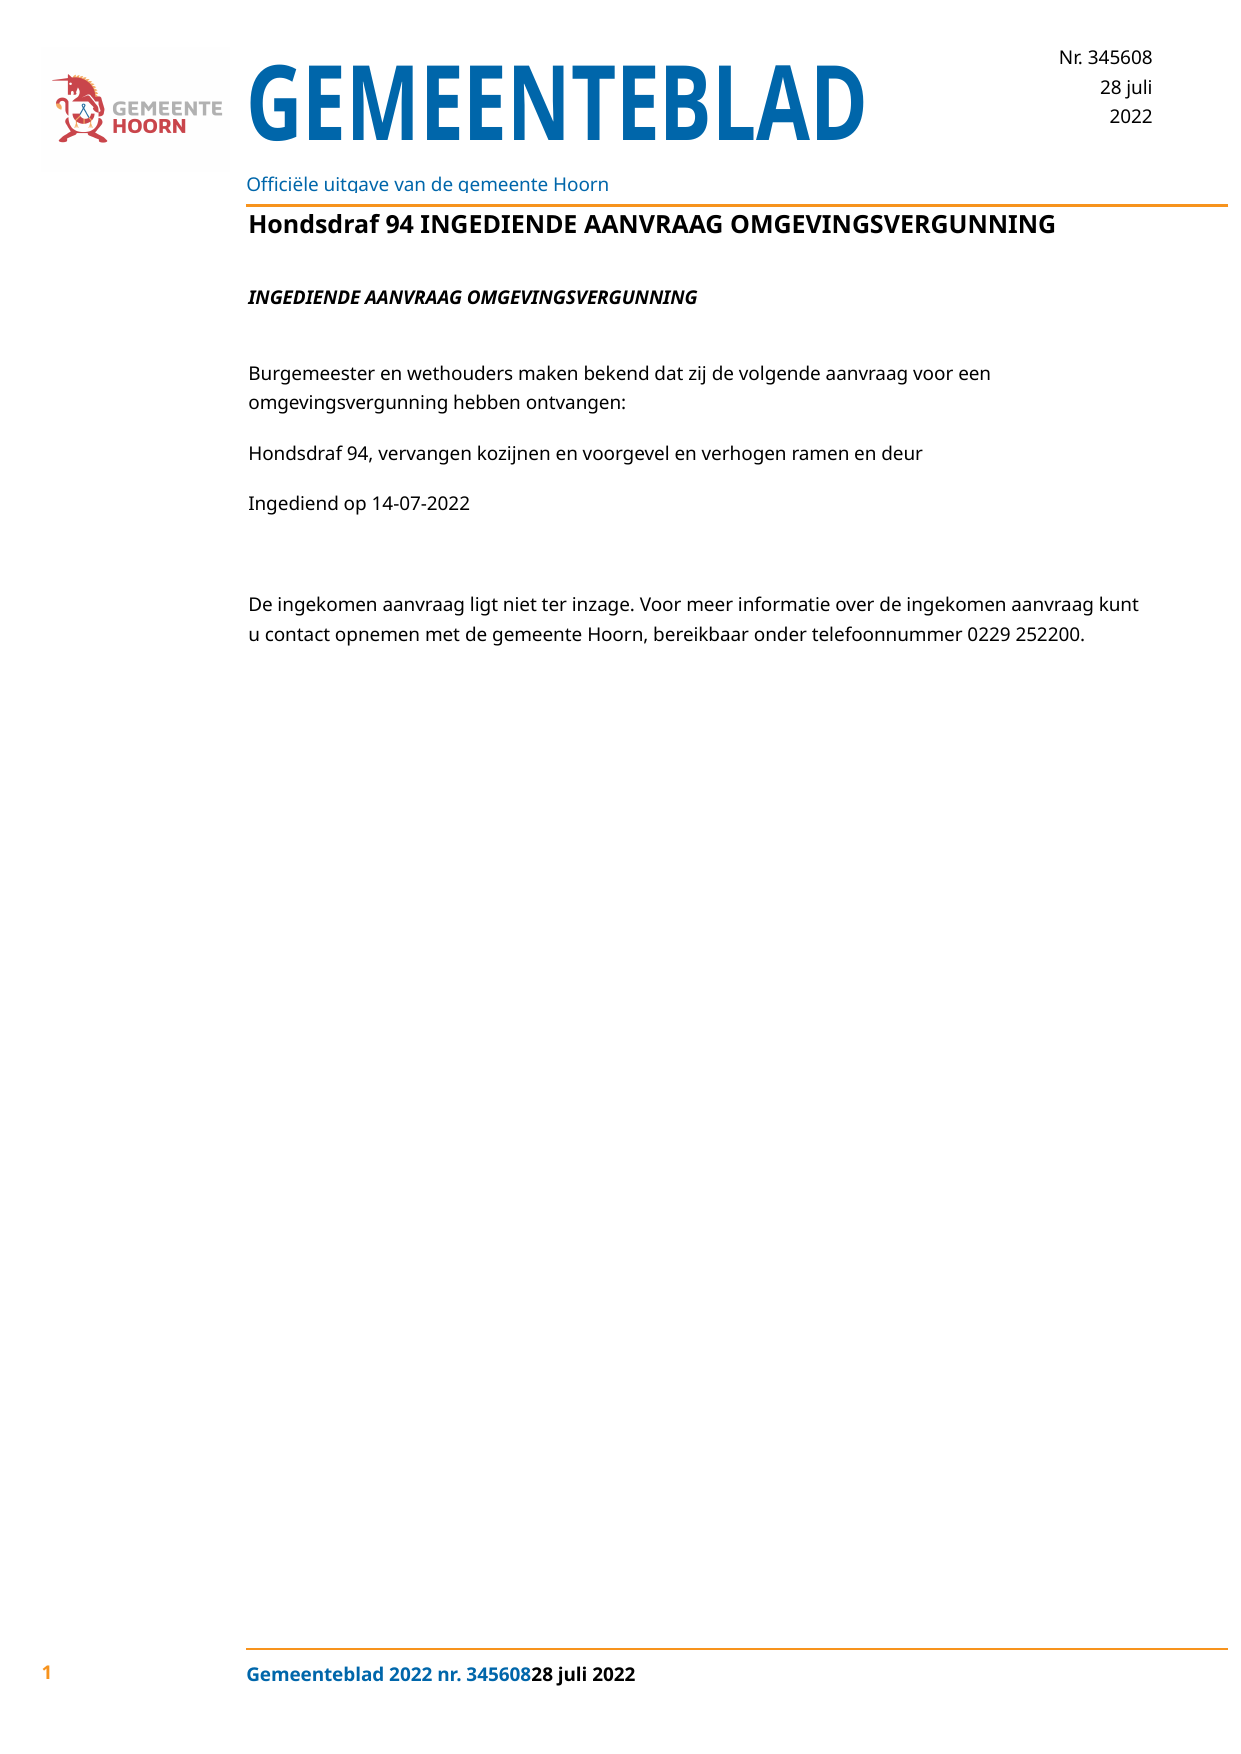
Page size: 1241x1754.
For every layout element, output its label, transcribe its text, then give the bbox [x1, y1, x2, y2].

picture [41, 47, 231, 172]
text Ingediend op 14-07-2022 [248, 490, 1152, 516]
text Hondsdraf 94 INGEDIENDE AANVRAAG OMGEVINGSVERGUNNING [248, 207, 1152, 241]
text Hondsdraf 94, vervangen kozijnen en voorgevel en verhogen ramen en deur [248, 440, 1152, 466]
text De ingekomen aanvraag ligt niet ter inzage. Voor meer informatie over de ingekomen aanvraag kunt u contact opnemen met de gemeente Hoorn, bereikbaar onder telefoonnummer 0229 252200. [248, 591, 1152, 647]
text Burgemeester en wethouders maken bekend dat zij de volgende aanvraag voor een omgevingsvergunning hebben ontvangen: [248, 360, 1152, 415]
text INGEDIENDE AANVRAAG OMGEVINGSVERGUNNING [248, 284, 1152, 309]
